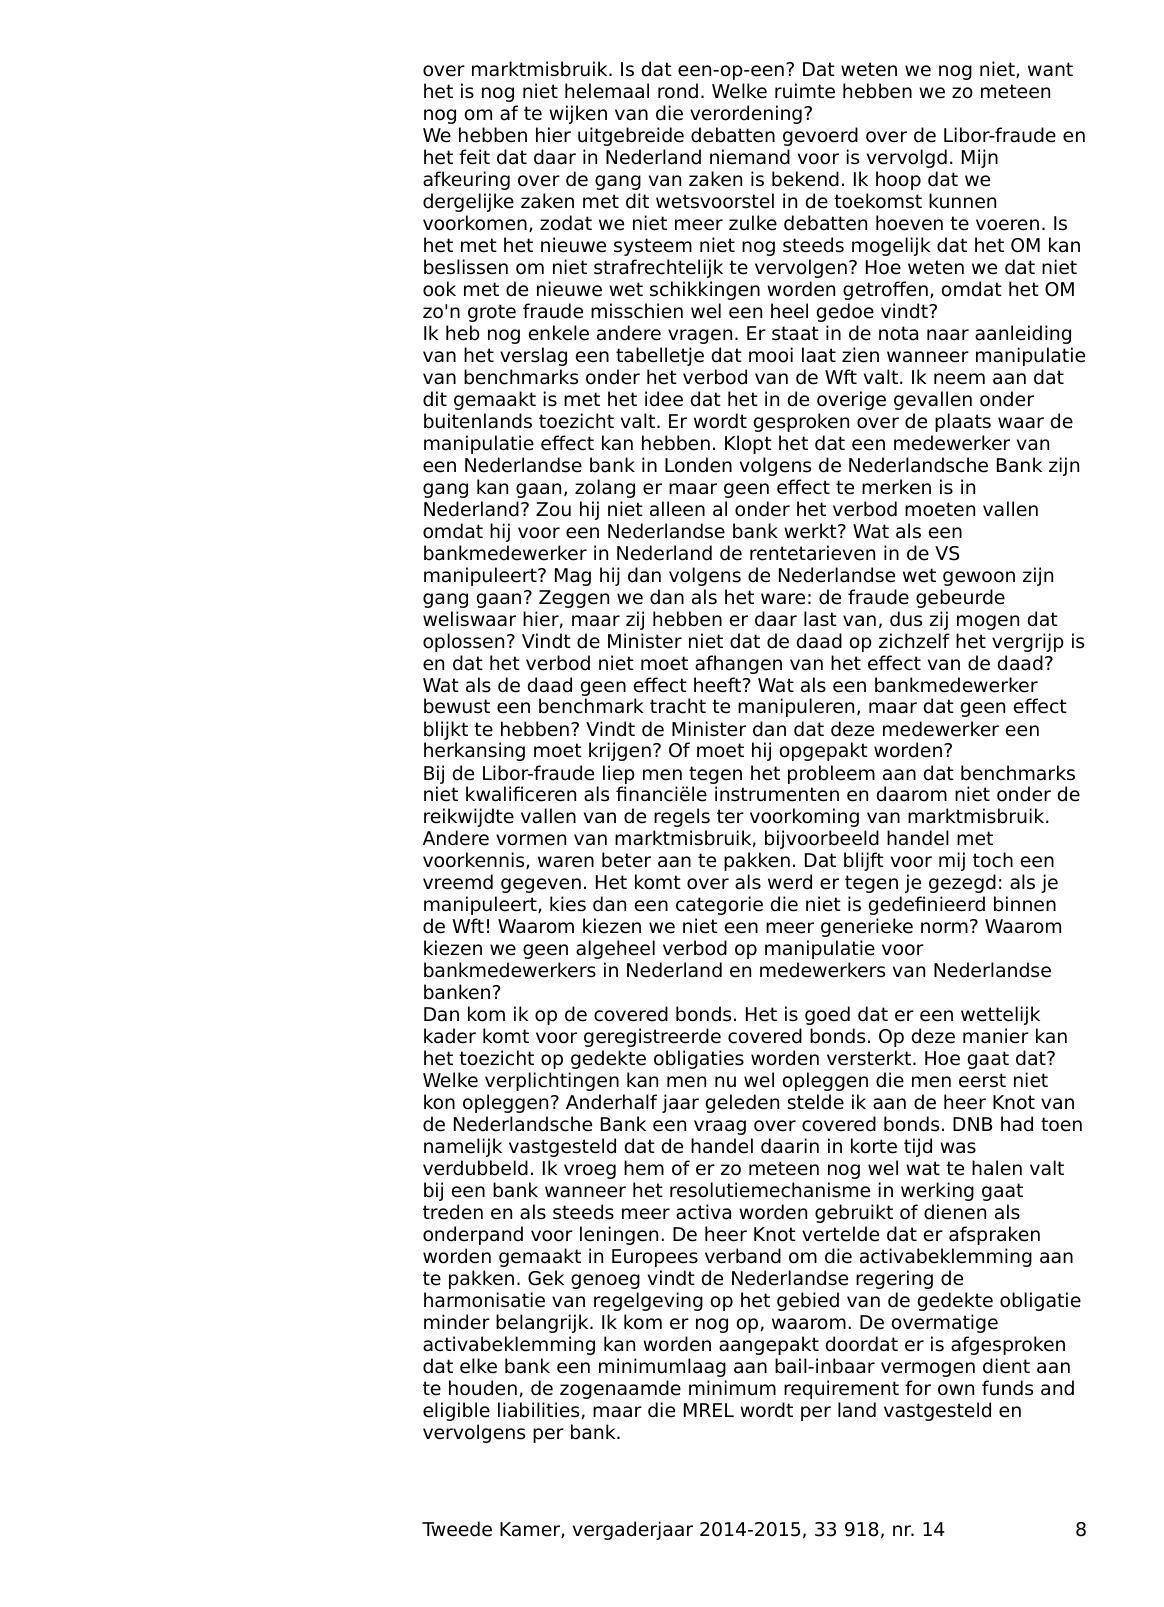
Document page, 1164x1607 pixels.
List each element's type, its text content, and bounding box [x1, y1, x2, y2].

text Bij de Libor-fraude liep men tegen het probleem aan dat benchmarks niet kwalificeren als financiële instrumenten en daarom niet onder de reikwijdte vallen van de regels ter voorkoming van marktmisbruik. Andere vormen van marktmisbruik, bijvoorbeeld handel met voorkennis, waren beter aan te pakken. Dat blijft voor mij toch een vreemd gegeven. Het komt over als werd er tegen je gezegd: als je manipuleert, kies dan een categorie die niet is gedefinieerd binnen de Wft! Waarom kiezen we niet een meer generieke norm? Waarom kiezen we geen algeheel verbod op manipulatie voor bankmedewerkers in Nederland en medewerkers van Nederlandse banken? [422, 762, 1087, 1004]
text Dan kom ik op de covered bonds. Het is goed dat er een wettelijk kader komt voor geregistreerde covered bonds. Op deze manier kan het toezicht op gedekte obligaties worden versterkt. Hoe gaat dat? Welke verplichtingen kan men nu wel opleggen die men eerst niet kon opleggen? Anderhalf jaar geleden stelde ik aan de heer Knot van de Nederlandsche Bank een vraag over covered bonds. DNB had toen namelijk vastgesteld dat de handel daarin in korte tijd was verdubbeld. Ik vroeg hem of er zo meteen nog wel wat te halen valt bij een bank wanneer het resolutiemechanisme in werking gaat treden en als steeds meer activa worden gebruikt of dienen als onderpand voor leningen. De heer Knot vertelde dat er afspraken worden gemaakt in Europees verband om die activabeklemming aan te pakken. Gek genoeg vindt de Nederlandse regering de harmonisatie van regelgeving op het gebied van de gedekte obligatie minder belangrijk. Ik kom er nog op, waarom. De overmatige activabeklemming kan worden aangepakt doordat er is afgesproken dat elke bank een minimumlaag aan bail-inbaar vermogen dient aan te houden, de zogenaamde minimum requirement for own funds and eligible liabilities, maar die MREL wordt per land vastgesteld en vervolgens per bank. [422, 1004, 1087, 1444]
text over marktmisbruik. Is dat een-op-een? Dat weten we nog niet, want het is nog niet helemaal rond. Welke ruimte hebben we zo meteen nog om af te wijken van die verordening? [422, 59, 1087, 125]
text Ik heb nog enkele andere vragen. Er staat in de nota naar aanleiding van het verslag een tabelletje dat mooi laat zien wanneer manipulatie van benchmarks onder het verbod van de Wft valt. Ik neem aan dat dit gemaakt is met het idee dat het in de overige gevallen onder buitenlands toezicht valt. Er wordt gesproken over de plaats waar de manipulatie effect kan hebben. Klopt het dat een medewerker van een Nederlandse bank in Londen volgens de Nederlandsche Bank zijn gang kan gaan, zolang er maar geen effect te merken is in Nederland? Zou hij niet alleen al onder het verbod moeten vallen omdat hij voor een Nederlandse bank werkt? Wat als een bankmedewerker in Nederland de rentetarieven in de VS manipuleert? Mag hij dan volgens de Nederlandse wet gewoon zijn gang gaan? Zeggen we dan als het ware: de fraude gebeurde weliswaar hier, maar zij hebben er daar last van, dus zij mogen dat oplossen? Vindt de Minister niet dat de daad op zichzelf het vergrijp is en dat het verbod niet moet afhangen van het effect van de daad? Wat als de daad geen effect heeft? Wat als een bankmedewerker bewust een benchmark tracht te manipuleren, maar dat geen effect blijkt te hebben? Vindt de Minister dan dat deze medewerker een herkansing moet krijgen? Of moet hij opgepakt worden? [422, 323, 1087, 762]
text We hebben hier uitgebreide debatten gevoerd over de Libor-fraude en het feit dat daar in Nederland niemand voor is vervolgd. Mijn afkeuring over de gang van zaken is bekend. Ik hoop dat we dergelijke zaken met dit wetsvoorstel in de toekomst kunnen voorkomen, zodat we niet meer zulke debatten hoeven te voeren. Is het met het nieuwe systeem niet nog steeds mogelijk dat het OM kan beslissen om niet strafrechtelijk te vervolgen? Hoe weten we dat niet ook met de nieuwe wet schikkingen worden getroffen, omdat het OM zo'n grote fraude misschien wel een heel gedoe vindt? [422, 125, 1087, 323]
